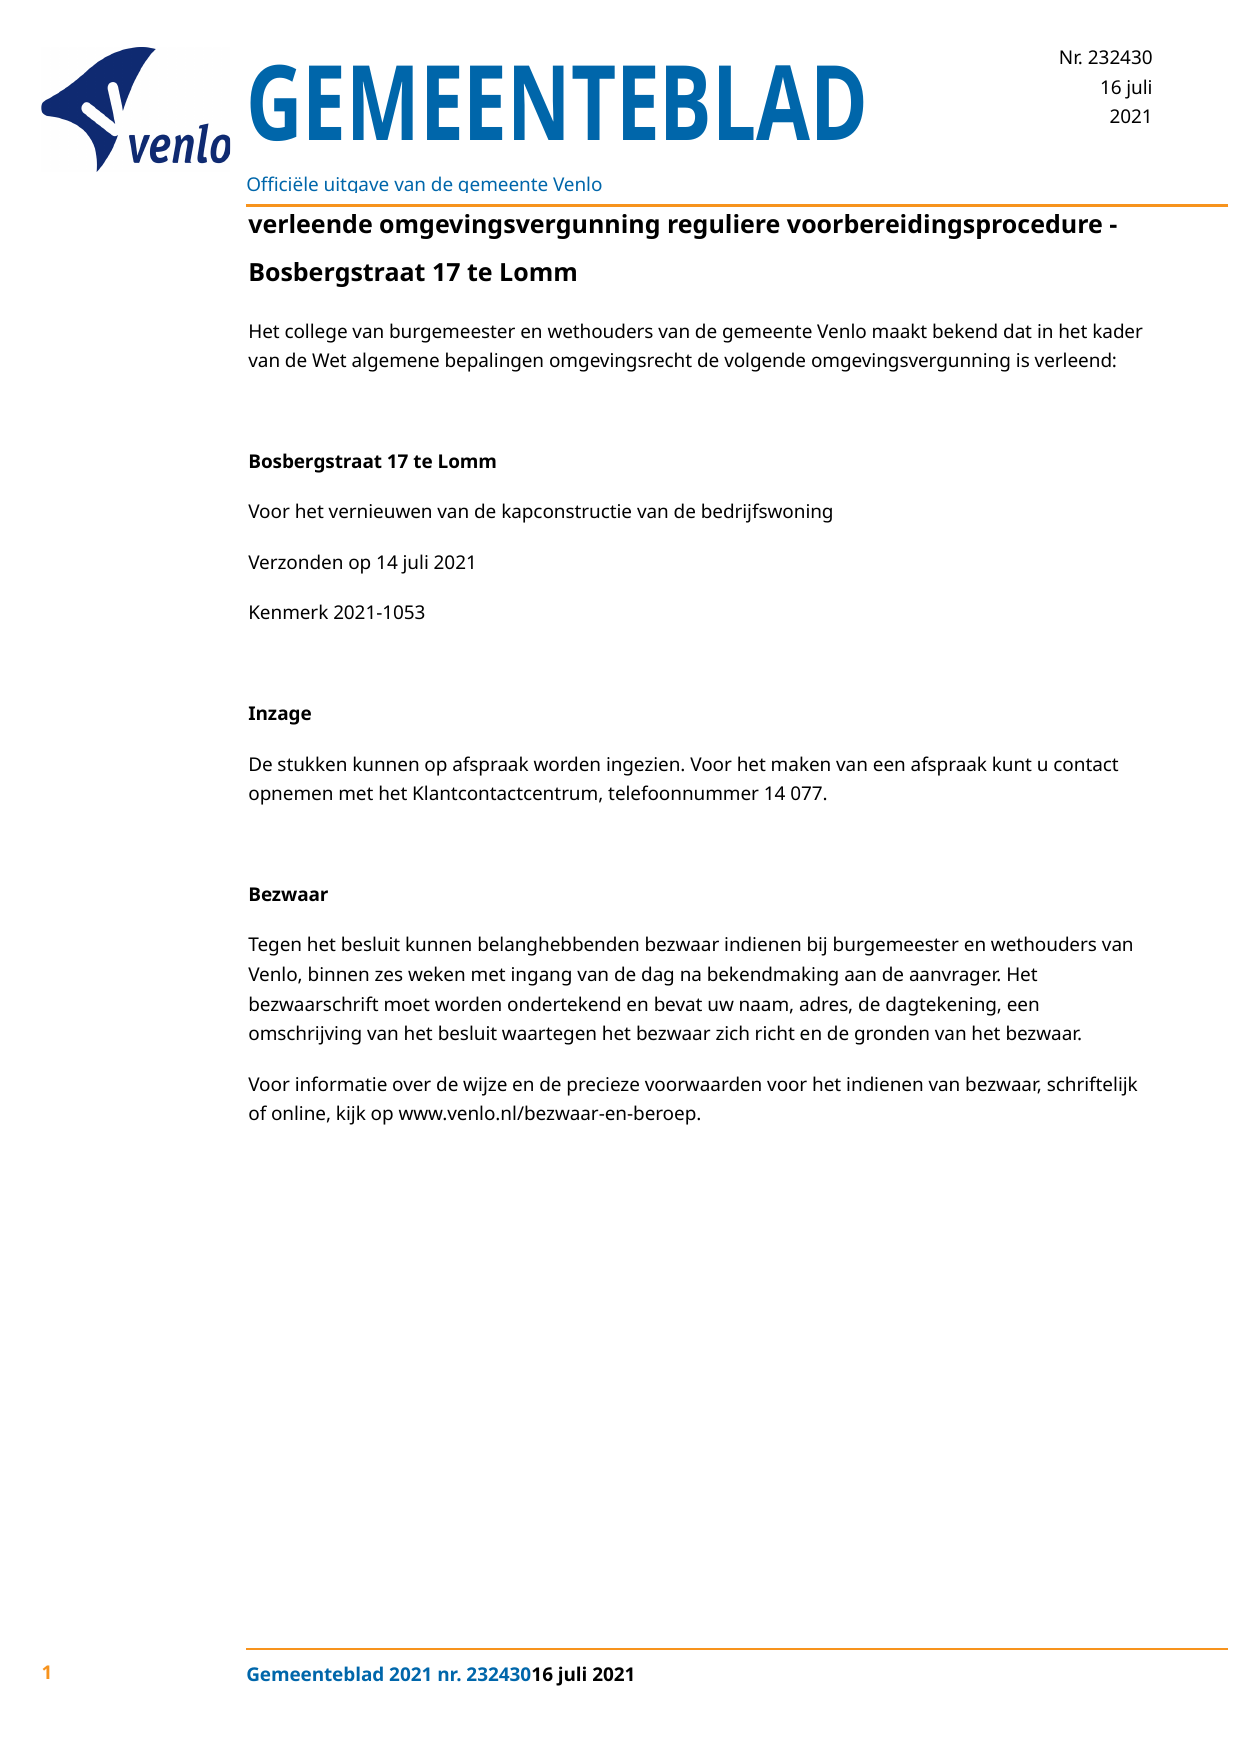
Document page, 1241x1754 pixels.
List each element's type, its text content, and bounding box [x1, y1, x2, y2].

text Inzage [248, 700, 1152, 726]
text Bosbergstraat 17 te Lomm [248, 448, 1152, 474]
text Verzonden op 14 juli 2021 [248, 549, 1152, 575]
text Tegen het besluit kunnen belanghebbenden bezwaar indienen bij burgemeester en wethouders van Venlo, binnen zes weken met ingang van de dag na bekendmaking aan de aanvrager. Het bezwaarschrift moet worden ondertekend en bevat uw naam, adres, de dagtekening, een omschrijving van het besluit waartegen het bezwaar zich richt en de gronden van het bezwaar. [248, 932, 1152, 1046]
text verleende omgevingsvergunning reguliere voorbereidingsprocedure - Bosbergstraat 17 te Lomm [248, 207, 1152, 288]
text Voor het vernieuwen van de kapconstructie van de bedrijfswoning [248, 499, 1152, 524]
text Kenmerk 2021-1053 [248, 599, 1152, 625]
text Bezwaar [248, 881, 1152, 907]
text Het college van burgemeester en wethouders van de gemeente Venlo maakt bekend dat in het kader van de Wet algemene bepalingen omgevingsrecht de volgende omgevingsvergunning is verleend: [248, 318, 1152, 373]
text De stukken kunnen op afspraak worden ingezien. Voor het maken van een afspraak kunt u contact opnemen met het Klantcontactcentrum, telefoonnummer 14 077. [248, 751, 1152, 806]
text Voor informatie over de wijze en de precieze voorwaarden voor het indienen van bezwaar, schriftelijk of online, kijk op www.venlo.nl/bezwaar-en-beroep. [248, 1071, 1152, 1126]
picture [41, 47, 231, 172]
